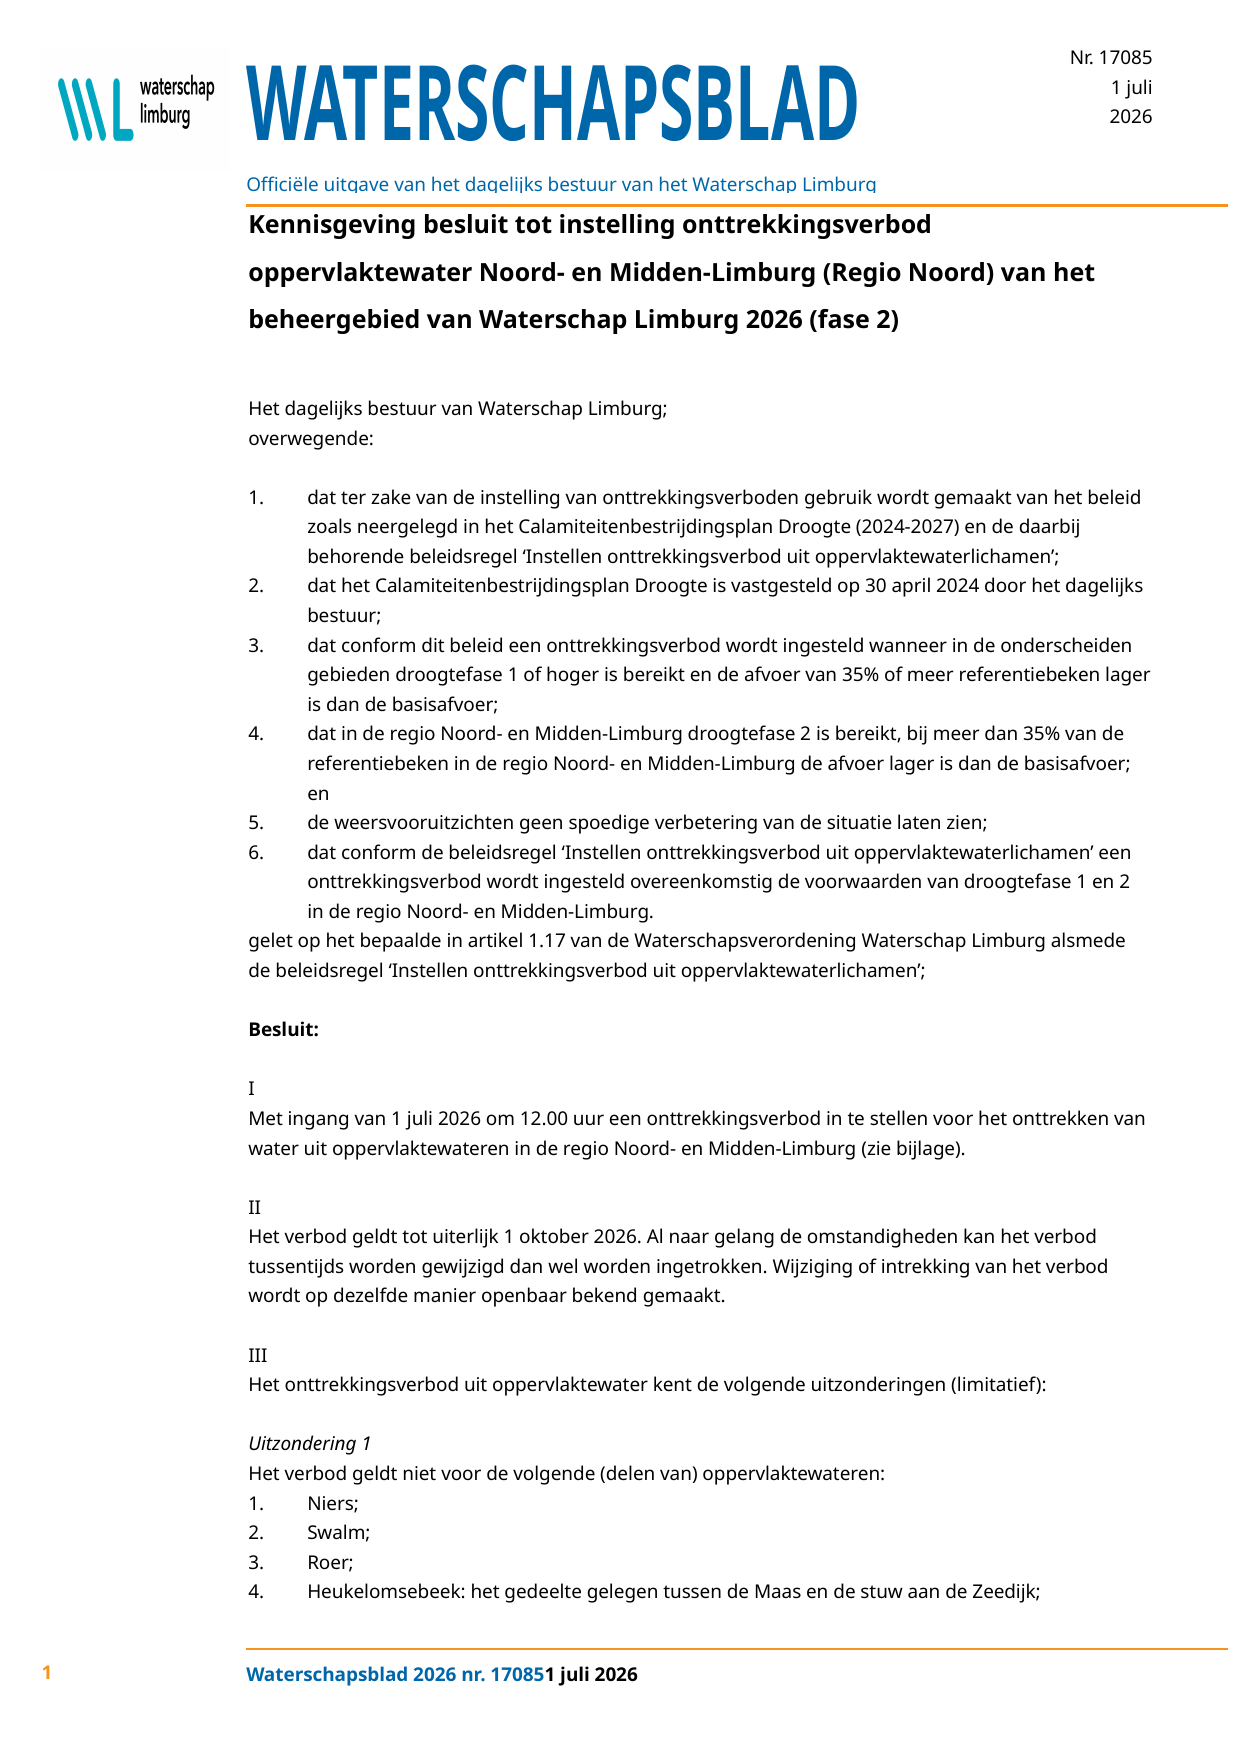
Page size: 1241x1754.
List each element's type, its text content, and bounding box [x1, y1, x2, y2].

text Het onttrekkingsverbod uit oppervlaktewater kent de volgende uitzonderingen (limitatief): [248, 1371, 1152, 1397]
list dat conform de beleidsregel ‘Instellen onttrekkingsverbod uit oppervlaktewaterlichamen’ een onttrekkingsverbod wordt ingesteld overeenkomstig de voorwaarden van droogtefase 1 en 2 in de regio Noord- en Midden-Limburg. [248, 839, 1152, 924]
text III [248, 1342, 1152, 1367]
list Niers; [248, 1490, 1152, 1515]
text Het dagelijks bestuur van Waterschap Limburg; [248, 395, 1152, 421]
text Kennisgeving besluit tot instelling onttrekkingsverbod oppervlaktewater Noord- en Midden-Limburg (Regio Noord) van het beheergebied van Waterschap Limburg 2026 (fase 2) [248, 207, 1152, 336]
list dat conform dit beleid een onttrekkingsverbod wordt ingesteld wanneer in de onderscheiden gebieden droogtefase 1 of hoger is bereikt en de afvoer van 35% of meer referentiebeken lager is dan de basisafvoer; [248, 632, 1152, 717]
list de weersvooruitzichten geen spoedige verbetering van de situatie laten zien; [248, 809, 1152, 835]
list Swalm; [248, 1519, 1152, 1545]
text overwegende: [248, 425, 1152, 450]
text gelet op het bepaalde in artikel 1.17 van de Waterschapsverordening Waterschap Limburg alsmede de beleidsregel ‘Instellen onttrekkingsverbod uit oppervlaktewaterlichamen’; [248, 928, 1152, 983]
list dat in de regio Noord- en Midden-Limburg droogtefase 2 is bereikt, bij meer dan 35% van de referentiebeken in de regio Noord- en Midden-Limburg de afvoer lager is dan de basisafvoer; en [248, 721, 1152, 805]
list Roer; [248, 1549, 1152, 1574]
text Besluit: [248, 1016, 1152, 1042]
list dat ter zake van de instelling van onttrekkingsverboden gebruik wordt gemaakt van het beleid zoals neergelegd in het Calamiteitenbestrijdingsplan Droogte (2024-2027) en de daarbij behorende beleidsregel ‘Instellen onttrekkingsverbod uit oppervlaktewaterlichamen’; [248, 484, 1152, 569]
text I [248, 1076, 1152, 1101]
list dat het Calamiteitenbestrijdingsplan Droogte is vastgesteld op 30 april 2024 door het dagelijks bestuur; [248, 573, 1152, 628]
text Uitzondering 1 [248, 1431, 1152, 1456]
text Het verbod geldt tot uiterlijk 1 oktober 2026. Al naar gelang de omstandigheden kan het verbod tussentijds worden gewijzigd dan wel worden ingetrokken. Wijziging of intrekking van het verbod wordt op dezelfde manier openbaar bekend gemaakt. [248, 1223, 1152, 1308]
text Het verbod geldt niet voor de volgende (delen van) oppervlaktewateren: [248, 1460, 1152, 1486]
text II [248, 1194, 1152, 1219]
text Met ingang van 1 juli 2026 om 12.00 uur een onttrekkingsverbod in te stellen voor het onttrekken van water uit oppervlaktewateren in de regio Noord- en Midden-Limburg (zie bijlage). [248, 1105, 1152, 1160]
picture [41, 47, 231, 172]
list Heukelomsebeek: het gedeelte gelegen tussen de Maas en de stuw aan de Zeedijk; [248, 1578, 1152, 1604]
